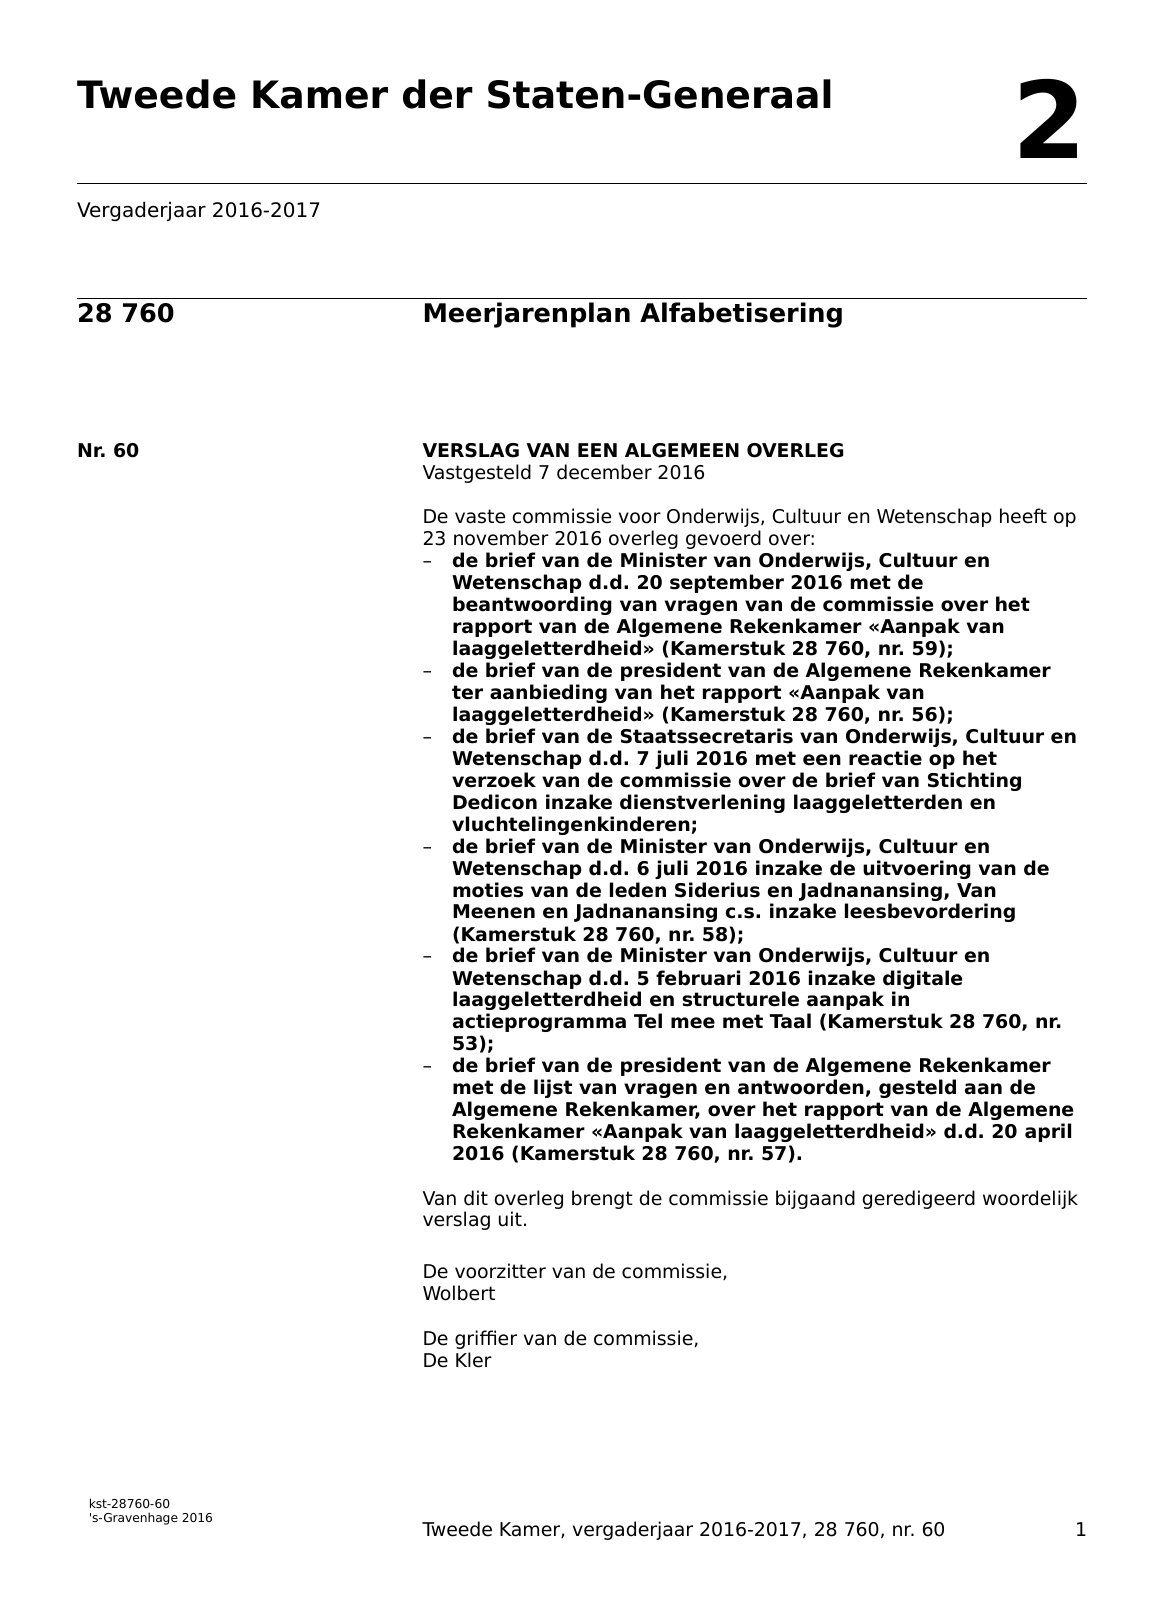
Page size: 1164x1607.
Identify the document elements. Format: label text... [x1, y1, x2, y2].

text – de brief van de Minister van Onderwijs, Cultuur en Wetenschap d.d. 6 juli 2016 inzake de uitvoering van de moties van de leden Siderius en Jadnanansing, Van Meenen en Jadnanansing c.s. inzake leesbevordering (Kamerstuk 28 760, nr. 58); [422, 836, 1087, 945]
text – de brief van de Minister van Onderwijs, Cultuur en Wetenschap d.d. 20 september 2016 met de beantwoording van vragen van de commissie over het rapport van de Algemene Rekenkamer «Aanpak van laaggeletterdheid» (Kamerstuk 28 760, nr. 59); [422, 550, 1087, 660]
text – de brief van de Minister van Onderwijs, Cultuur en Wetenschap d.d. 5 februari 2016 inzake digitale laaggeletterdheid en structurele aanpak in actieprogramma Tel mee met Taal (Kamerstuk 28 760, nr. 53); [422, 945, 1087, 1055]
text Van dit overleg brengt de commissie bijgaand geredigeerd woordelijk verslag uit. [422, 1187, 1087, 1231]
text Vastgesteld 7 december 2016 [422, 462, 1087, 484]
table_header Tweede Kamer der Staten-Generaal [77, 59, 886, 183]
text 's-Gravenhage 2016 [88, 1511, 323, 1525]
text kst-28760-60 [88, 1497, 323, 1511]
text – de brief van de president van de Algemene Rekenkamer ter aanbieding van het rapport «Aanpak van laaggeletterdheid» (Kamerstuk 28 760, nr. 56); [422, 660, 1087, 726]
text De vaste commissie voor Onderwijs, Cultuur en Wetenschap heeft op 23 november 2016 overleg gevoerd over: [422, 506, 1087, 550]
text De voorzitter van de commissie, Wolbert [422, 1261, 1087, 1305]
subtitle 28 760 Meerjarenplan Alfabetisering [77, 299, 1087, 329]
table_cell Vergaderjaar 2016-2017 [77, 184, 1087, 298]
table_header 2 [886, 59, 1087, 183]
subtitle Nr. 60 VERSLAG VAN EEN ALGEMEEN OVERLEG [77, 440, 1087, 462]
text De griffier van de commissie, De Kler [422, 1327, 1087, 1371]
text – de brief van de Staatssecretaris van Onderwijs, Cultuur en Wetenschap d.d. 7 juli 2016 met een reactie op het verzoek van de commissie over de brief van Stichting Dedicon inzake dienstverlening laaggeletterden en vluchtelingenkinderen; [422, 726, 1087, 836]
text – de brief van de president van de Algemene Rekenkamer met de lijst van vragen en antwoorden, gesteld aan de Algemene Rekenkamer, over het rapport van de Algemene Rekenkamer «Aanpak van laaggeletterdheid» d.d. 20 april 2016 (Kamerstuk 28 760, nr. 57). [422, 1055, 1087, 1165]
